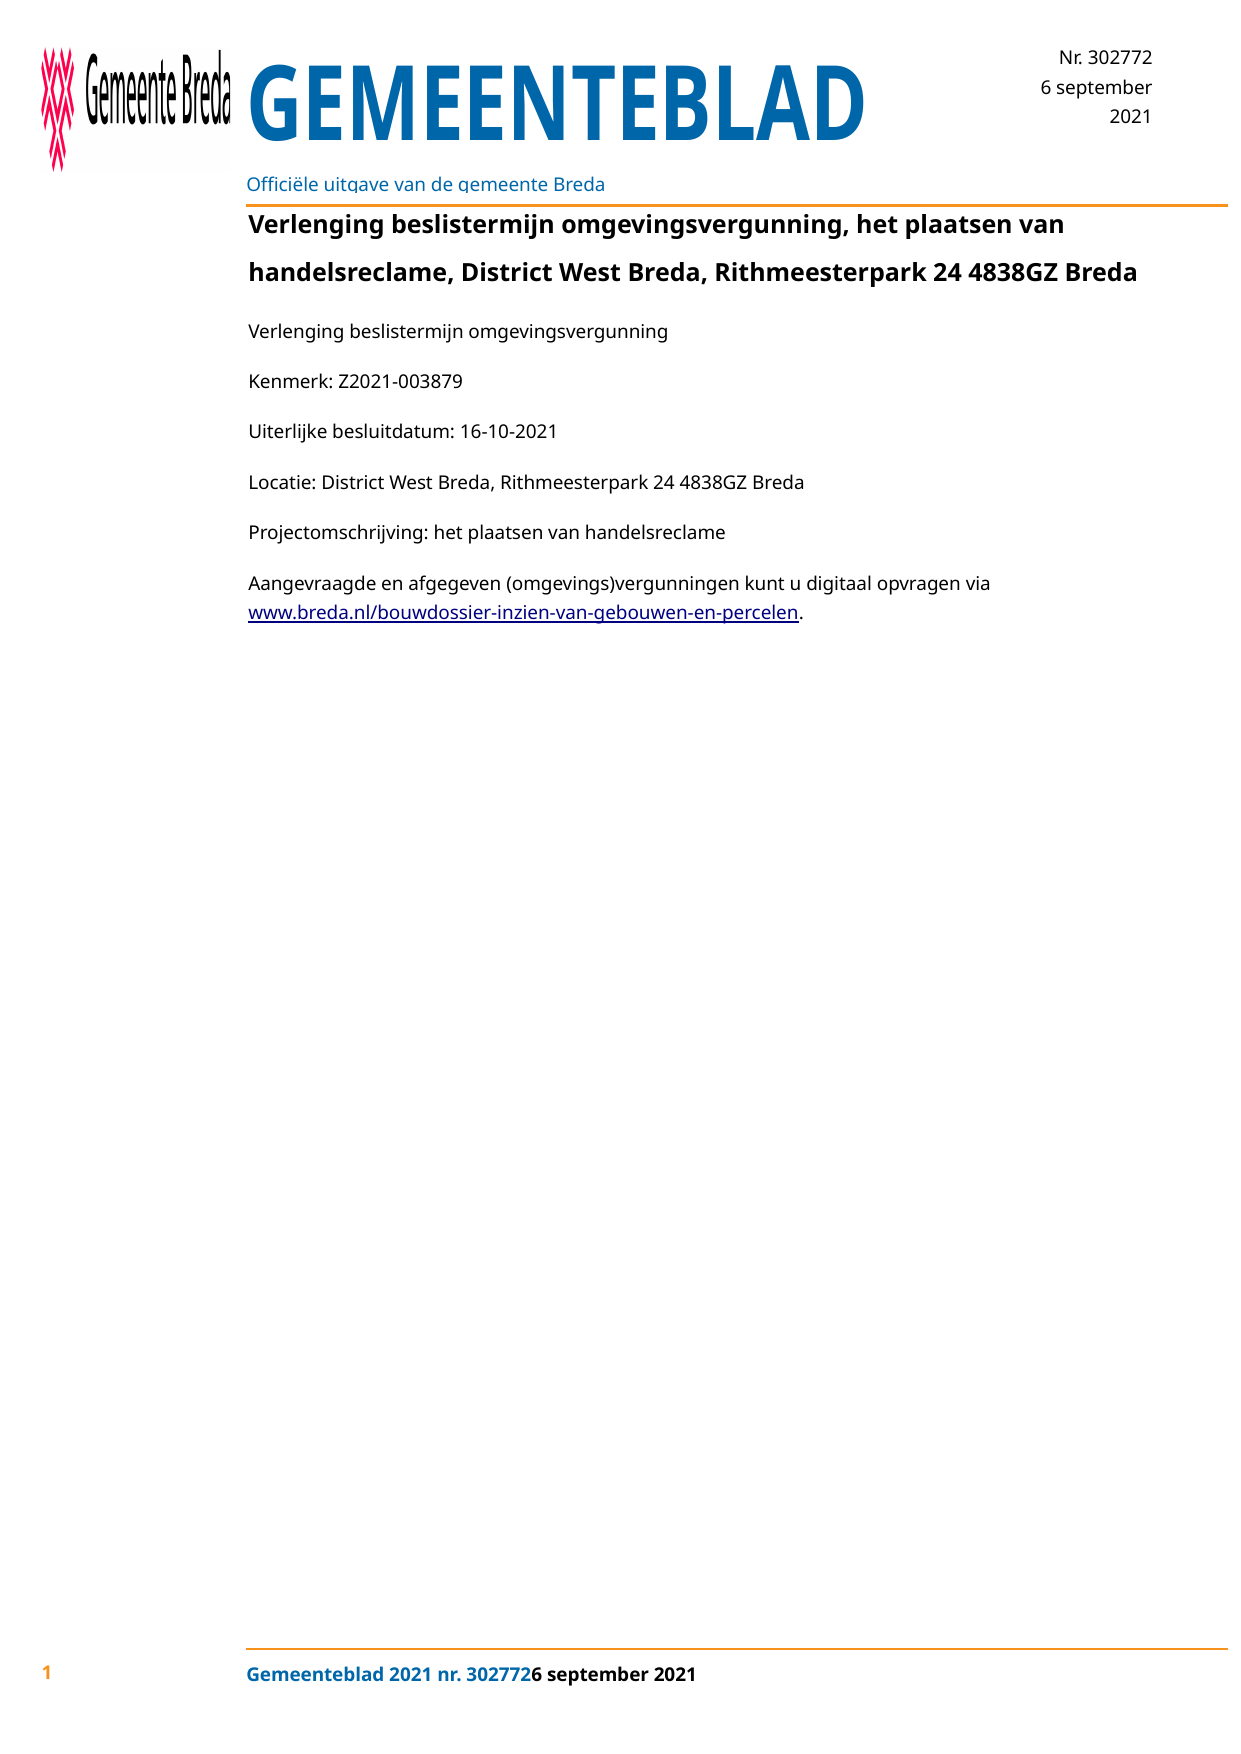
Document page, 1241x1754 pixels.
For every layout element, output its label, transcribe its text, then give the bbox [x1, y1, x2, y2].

text Verlenging beslistermijn omgevingsvergunning, het plaatsen van handelsreclame, District West Breda, Rithmeesterpark 24 4838GZ Breda [248, 207, 1152, 288]
text Uiterlijke besluitdatum: 16-10-2021 [248, 419, 1152, 444]
picture [41, 47, 231, 172]
text Projectomschrijving: het plaatsen van handelsreclame [248, 519, 1152, 545]
text Verlenging beslistermijn omgevingsvergunning [248, 318, 1152, 344]
text Locatie: District West Breda, Rithmeesterpark 24 4838GZ Breda [248, 469, 1152, 495]
text Aangevraagde en afgegeven (omgevings)vergunningen kunt u digitaal opvragen via www.breda.nl/bouwdossier-inzien-van-gebouwen-en-percelen. [248, 570, 1152, 625]
text Kenmerk: Z2021-003879 [248, 368, 1152, 394]
